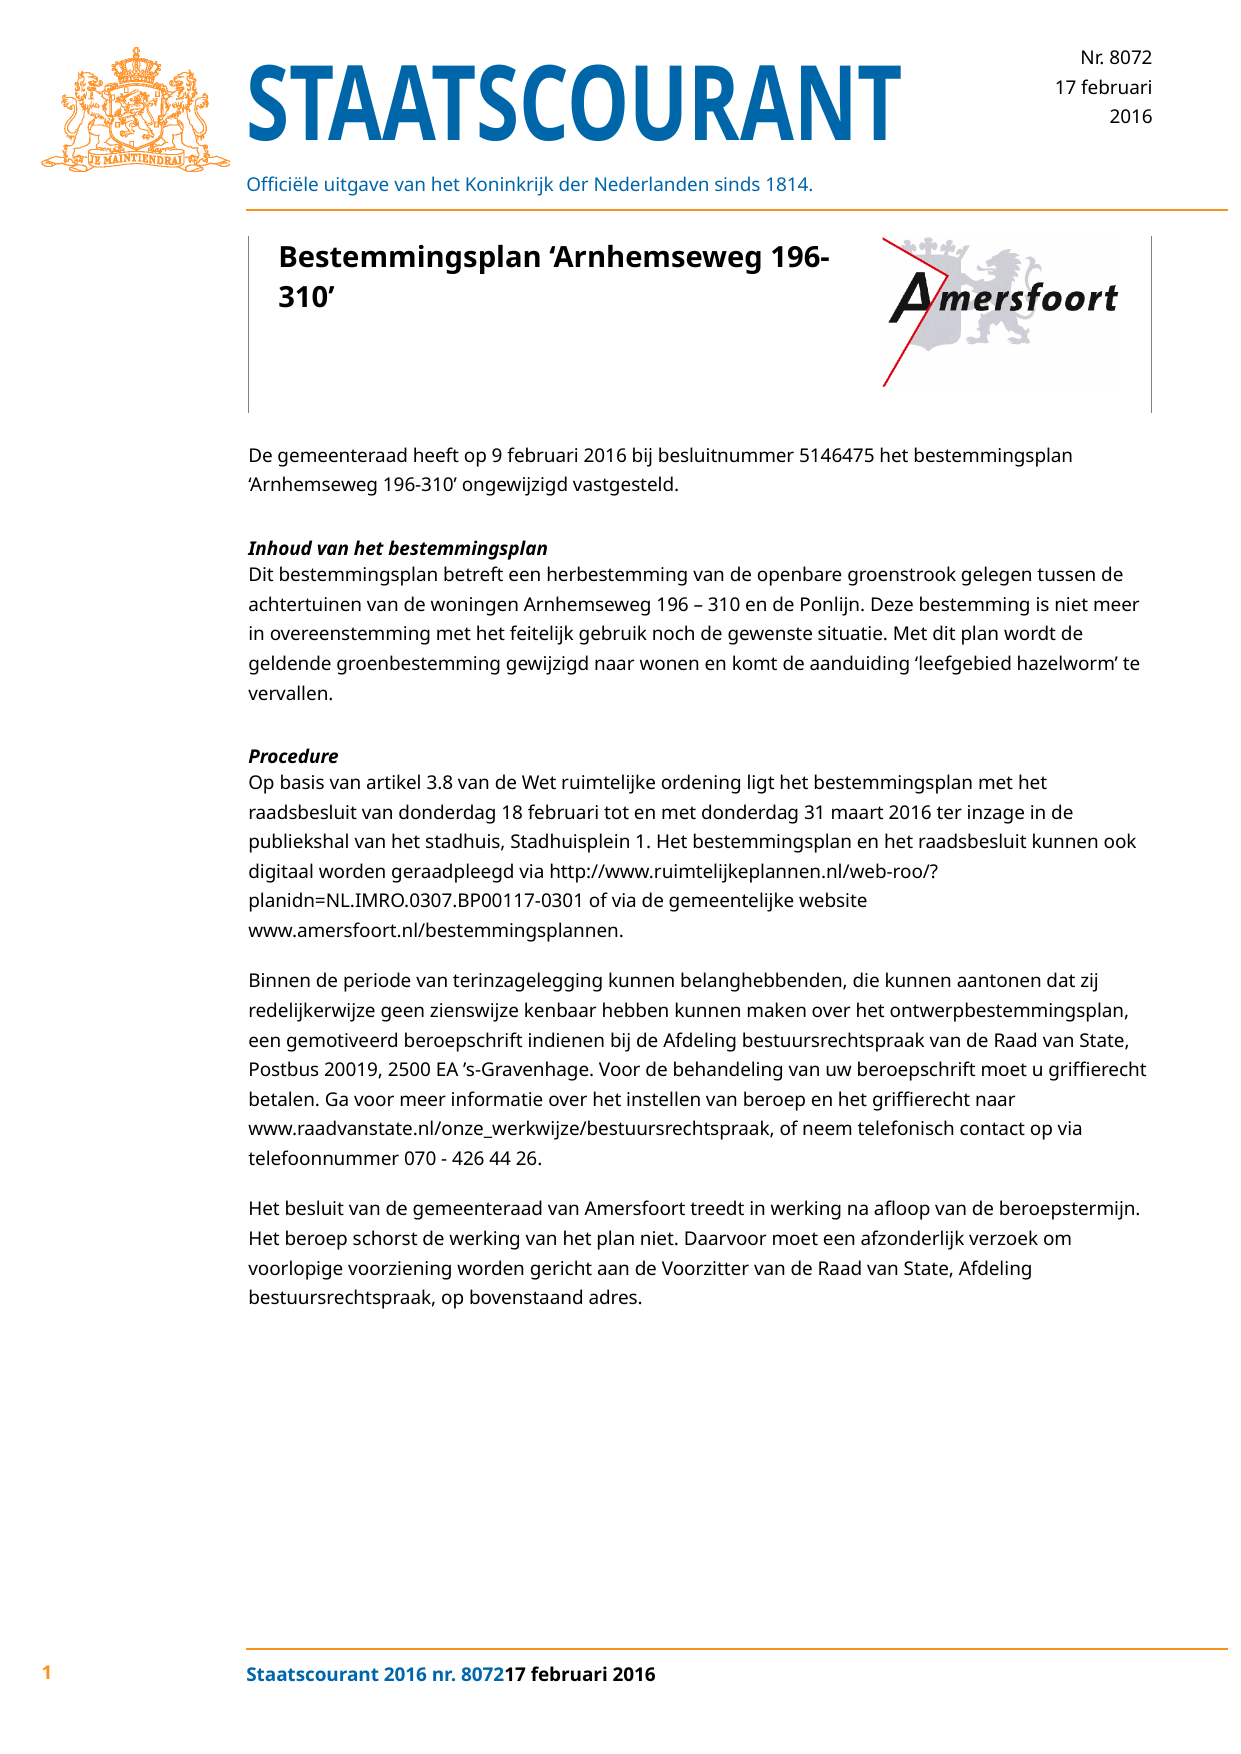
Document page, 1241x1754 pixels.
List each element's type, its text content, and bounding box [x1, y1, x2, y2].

picture [882, 236, 1119, 387]
text Dit bestemmingsplan betreft een herbestemming van de openbare groenstrook gelegen tussen de achtertuinen van de woningen Arnhemseweg 196 – 310 en de Ponlijn. Deze bestemming is niet meer in overeenstemming met het feitelijk gebruik noch de gewenste situatie. Met dit plan wordt de geldende groenbestemming gewijzigd naar wonen en komt de aanduiding ‘leefgebied hazelworm’ te vervallen. [248, 561, 1152, 705]
text De gemeenteraad heeft op 9 februari 2016 bij besluitnummer 5146475 het bestemmingsplan ‘Arnhemseweg 196-310’ ongewijzigd vastgesteld. [248, 442, 1152, 497]
text Binnen de periode van terinzagelegging kunnen belanghebbenden, die kunnen aantonen dat zij redelijkerwijze geen zienswijze kenbaar hebben kunnen maken over het ontwerpbestemmingsplan, een gemotiveerd beroepschrift indienen bij de Afdeling bestuursrechtspraak van de Raad van State, Postbus 20019, 2500 EA ’s-Gravenhage. Voor de behandeling van uw beroepschrift moet u griffierecht betalen. Ga voor meer informatie over het instellen van beroep en het griffierecht naar www.raadvanstate.nl/onze_werkwijze/bestuursrechtspraak, of neem telefonisch contact op via telefoonnummer 070 - 426 44 26. [248, 968, 1152, 1171]
table_header Bestemmingsplan ‘Arnhemseweg 196-310’ [249, 236, 850, 413]
text Procedure [248, 744, 1152, 769]
picture [41, 47, 231, 172]
text Inhoud van het bestemmingsplan [248, 536, 1152, 561]
table_header [850, 236, 1151, 413]
text Het besluit van de gemeenteraad van Amersfoort treedt in werking na afloop van de beroepstermijn. Het beroep schorst de werking van het plan niet. Daarvoor moet een afzonderlijk verzoek om voorlopige voorziening worden gericht aan de Voorzitter van de Raad van State, Afdeling bestuursrechtspraak, op bovenstaand adres. [248, 1196, 1152, 1310]
text Op basis van artikel 3.8 van de Wet ruimtelijke ordening ligt het bestemmingsplan met het raadsbesluit van donderdag 18 februari tot en met donderdag 31 maart 2016 ter inzage in de publiekshal van het stadhuis, Stadhuisplein 1. Het bestemmingsplan en het raadsbesluit kunnen ook digitaal worden geraadpleegd via http://www.ruimtelijkeplannen.nl/web-roo/?planidn=NL.IMRO.0307.BP00117-0301 of via de gemeentelijke website www.amersfoort.nl/bestemmingsplannen. [248, 769, 1152, 943]
